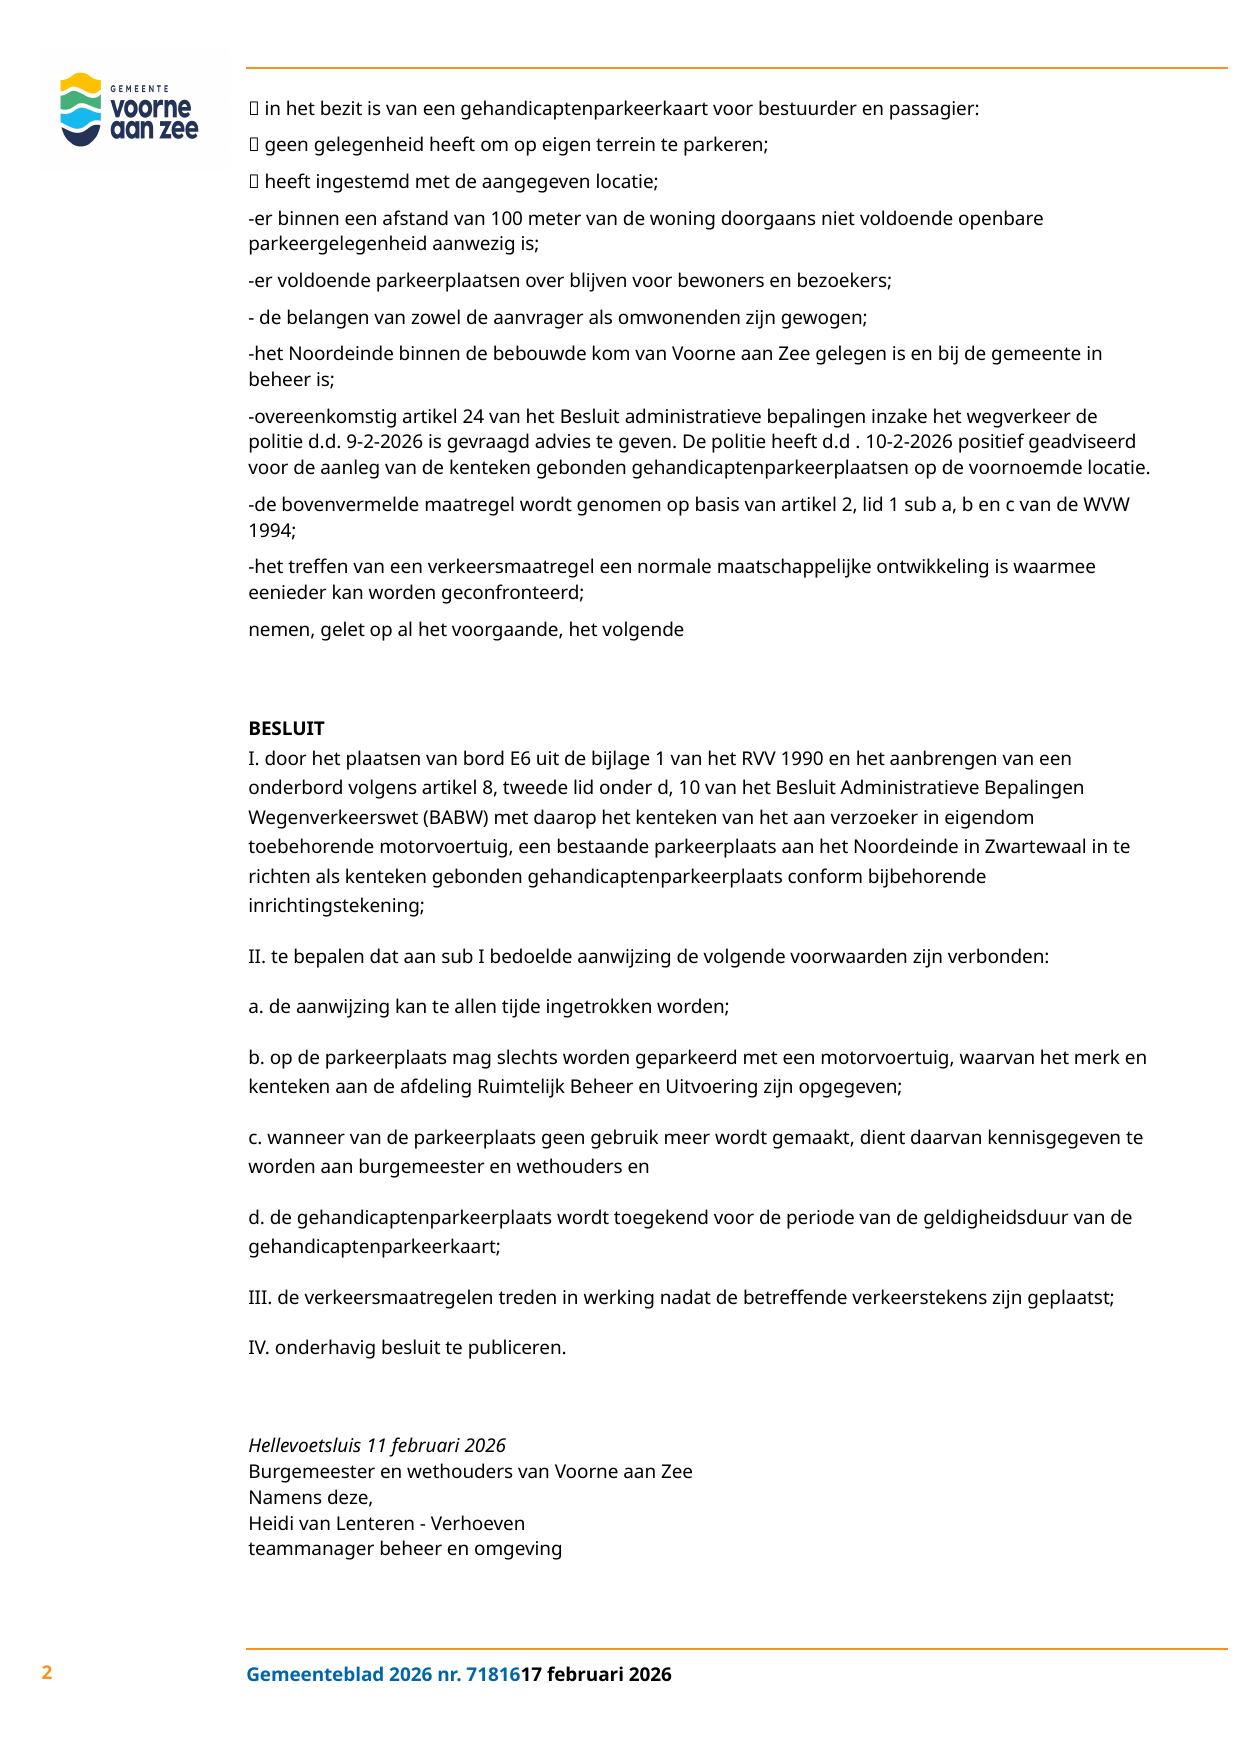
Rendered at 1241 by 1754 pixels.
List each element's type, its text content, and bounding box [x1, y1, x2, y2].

text II. te bepalen dat aan sub I bedoelde aanwijzing de volgende voorwaarden zijn verbonden: [248, 943, 1152, 969]
text c. wanneer van de parkeerplaats geen gebruik meer wordt gemaakt, dient daarvan kennisgegeven te worden aan burgemeester en wethouders en [248, 1124, 1152, 1179]
text IV. onderhavig besluit te publiceren. [248, 1334, 1152, 1360]
text teammanager beheer en omgeving [248, 1536, 1152, 1561]
text Burgemeester en wethouders van Voorne aan Zee [248, 1458, 1152, 1484]
text Hellevoetsluis 11 februari 2026 [248, 1433, 1152, 1458]
text nemen, gelet op al het voorgaande, het volgende [248, 616, 1152, 642]
text - de belangen van zowel de aanvrager als omwonenden zijn gewogen; [248, 304, 1152, 329]
text Namens deze, [248, 1484, 1152, 1510]
text -overeenkomstig artikel 24 van het Besluit administratieve bepalingen inzake het wegverkeer de politie d.d. 9-2-2026 is gevraagd advies te geven. De politie heeft d.d . 10-2-2026 positief geadviseerd voor de aanleg van de kenteken gebonden gehandicaptenparkeerplaatsen op de voornoemde locatie. [248, 403, 1152, 480]
picture [41, 47, 231, 172]
text III. de verkeersmaatregelen treden in werking nadat de betreffende verkeerstekens zijn geplaatst; [248, 1284, 1152, 1310]
text d. de gehandicaptenparkeerplaats wordt toegekend voor de periode van de geldigheidsduur van de gehandicaptenparkeerkaart; [248, 1204, 1152, 1259]
text  geen gelegenheid heeft om op eigen terrein te parkeren; [248, 131, 1152, 157]
text -er voldoende parkeerplaatsen over blijven voor bewoners en bezoekers; [248, 267, 1152, 293]
text -de bovenvermelde maatregel wordt genomen op basis van artikel 2, lid 1 sub a, b en c van de WVW 1994; [248, 491, 1152, 542]
text  in het bezit is van een gehandicaptenparkeerkaart voor bestuurder en passagier: [248, 95, 1152, 121]
text a. de aanwijzing kan te allen tijde ingetrokken worden; [248, 993, 1152, 1019]
text -het Noordeinde binnen de bebouwde kom van Voorne aan Zee gelegen is en bij de gemeente in beheer is; [248, 341, 1152, 392]
text -het treffen van een verkeersmaatregel een normale maatschappelijke ontwikkeling is waarmee eenieder kan worden geconfronteerd; [248, 553, 1152, 605]
text Heidi van Lenteren - Verhoeven [248, 1510, 1152, 1536]
text -er binnen een afstand van 100 meter van de woning doorgaans niet voldoende openbare parkeergelegenheid aanwezig is; [248, 205, 1152, 256]
text I. door het plaatsen van bord E6 uit de bijlage 1 van het RVV 1990 en het aanbrengen van een onderbord volgens artikel 8, tweede lid onder d, 10 van het Besluit Administratieve Bepalingen Wegenverkeerswet (BABW) met daarop het kenteken van het aan verzoeker in eigendom toebehorende motorvoertuig, een bestaande parkeerplaats aan het Noordeinde in Zwartewaal in te richten als kenteken gebonden gehandicaptenparkeerplaats conform bijbehorende inrichtingstekening; [248, 745, 1152, 918]
text BESLUIT [248, 715, 1152, 741]
text b. op de parkeerplaats mag slechts worden geparkeerd met een motorvoertuig, waarvan het merk en kenteken aan de afdeling Ruimtelijk Beheer en Uitvoering zijn opgegeven; [248, 1044, 1152, 1099]
text  heeft ingestemd met de aangegeven locatie; [248, 168, 1152, 194]
